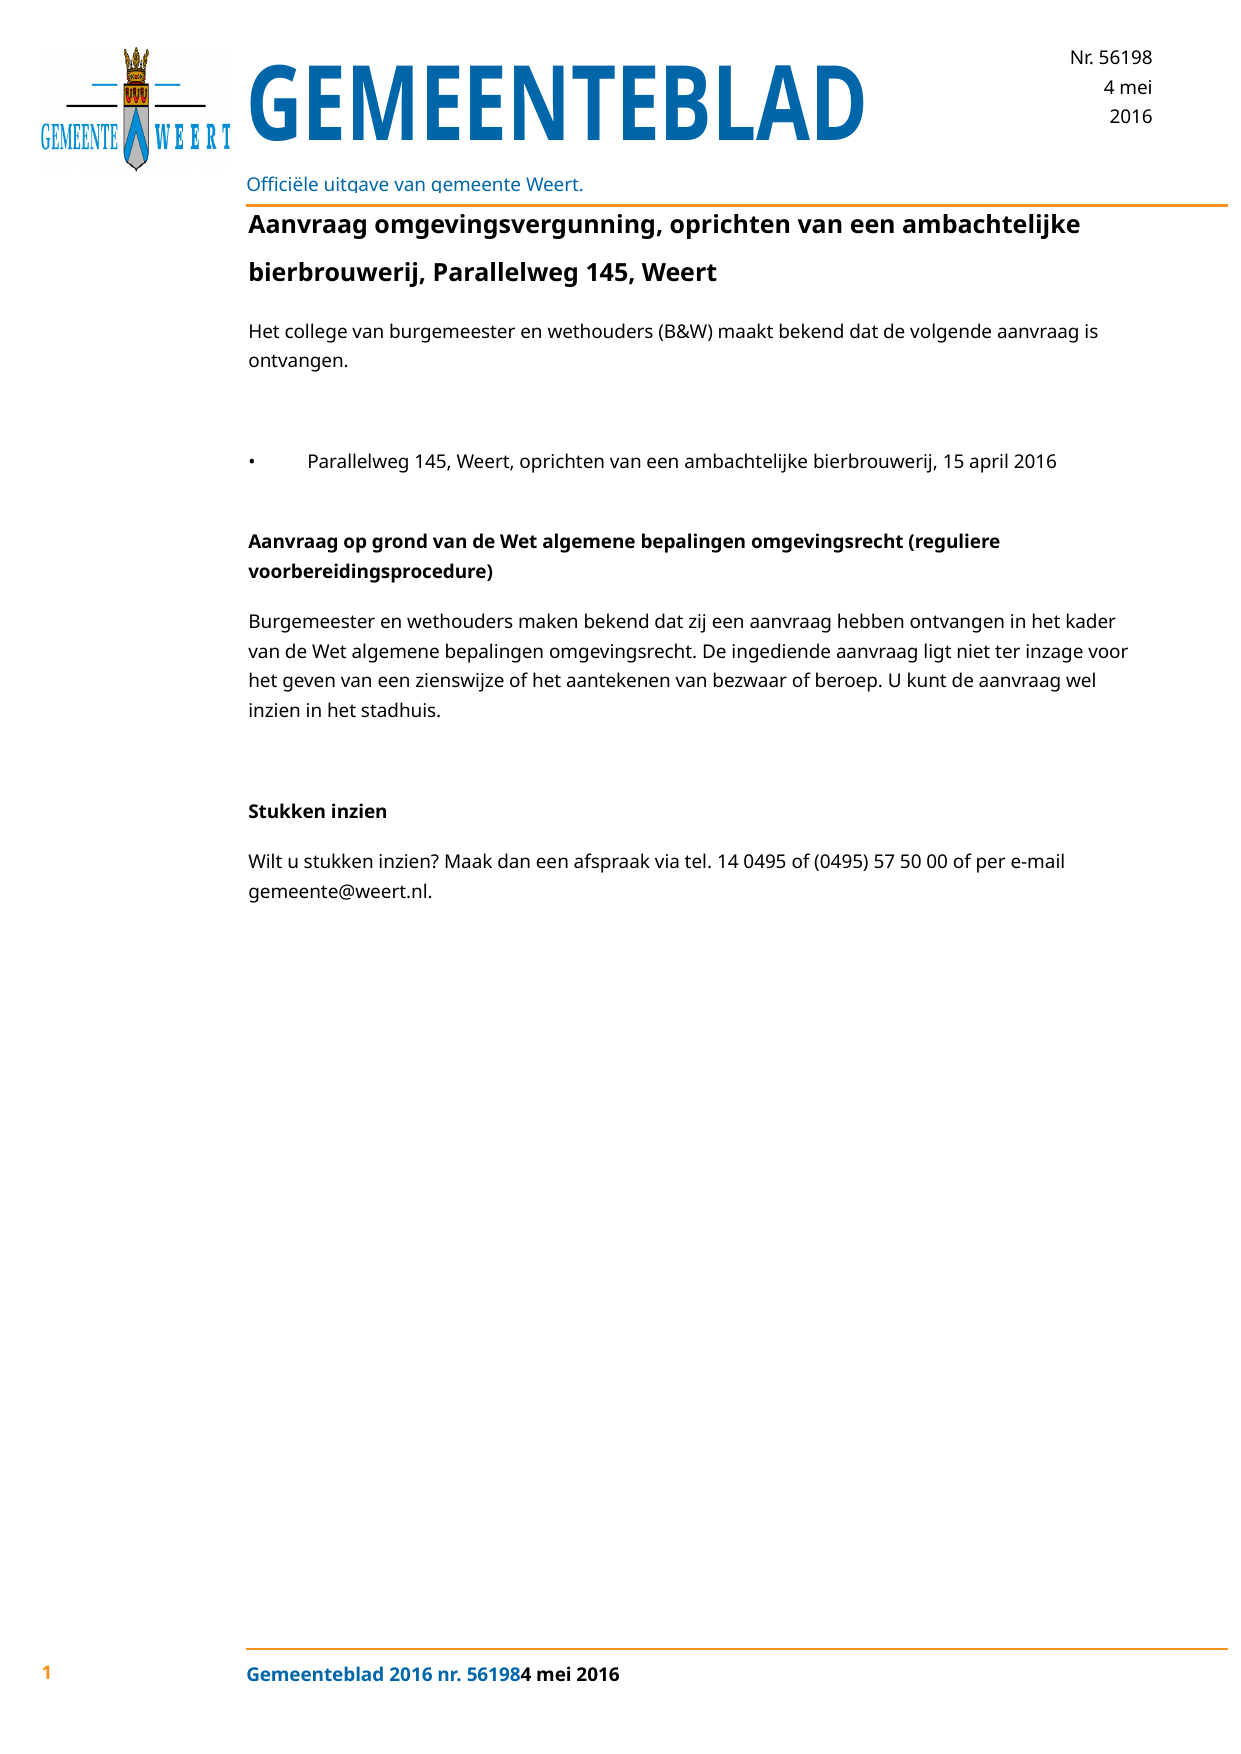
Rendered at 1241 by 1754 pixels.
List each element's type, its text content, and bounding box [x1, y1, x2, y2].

text Stukken inzien [248, 798, 1152, 824]
text Wilt u stukken inzien? Maak dan een afspraak via tel. 14 0495 of (0495) 57 50 00 of per e-mail gemeente@weert.nl. [248, 848, 1152, 904]
text Burgemeester en wethouders maken bekend dat zij een aanvraag hebben ontvangen in het kader van de Wet algemene bepalingen omgevingsrecht. De ingediende aanvraag ligt niet ter inzage voor het geven van een zienswijze of het aantekenen van bezwaar of beroep. U kunt de aanvraag wel inzien in het stadhuis. [248, 608, 1152, 723]
text Het college van burgemeester en wethouders (B&W) maakt bekend dat de volgende aanvraag is ontvangen. [248, 318, 1152, 373]
list Parallelweg 145, Weert, oprichten van een ambachtelijke bierbrouwerij, 15 april 2016 [248, 448, 1152, 474]
text Aanvraag op grond van de Wet algemene bepalingen omgevingsrecht (reguliere voorbereidingsprocedure) [248, 528, 1152, 584]
text Aanvraag omgevingsvergunning, oprichten van een ambachtelijke bierbrouwerij, Parallelweg 145, Weert [248, 207, 1152, 288]
picture [41, 47, 231, 172]
